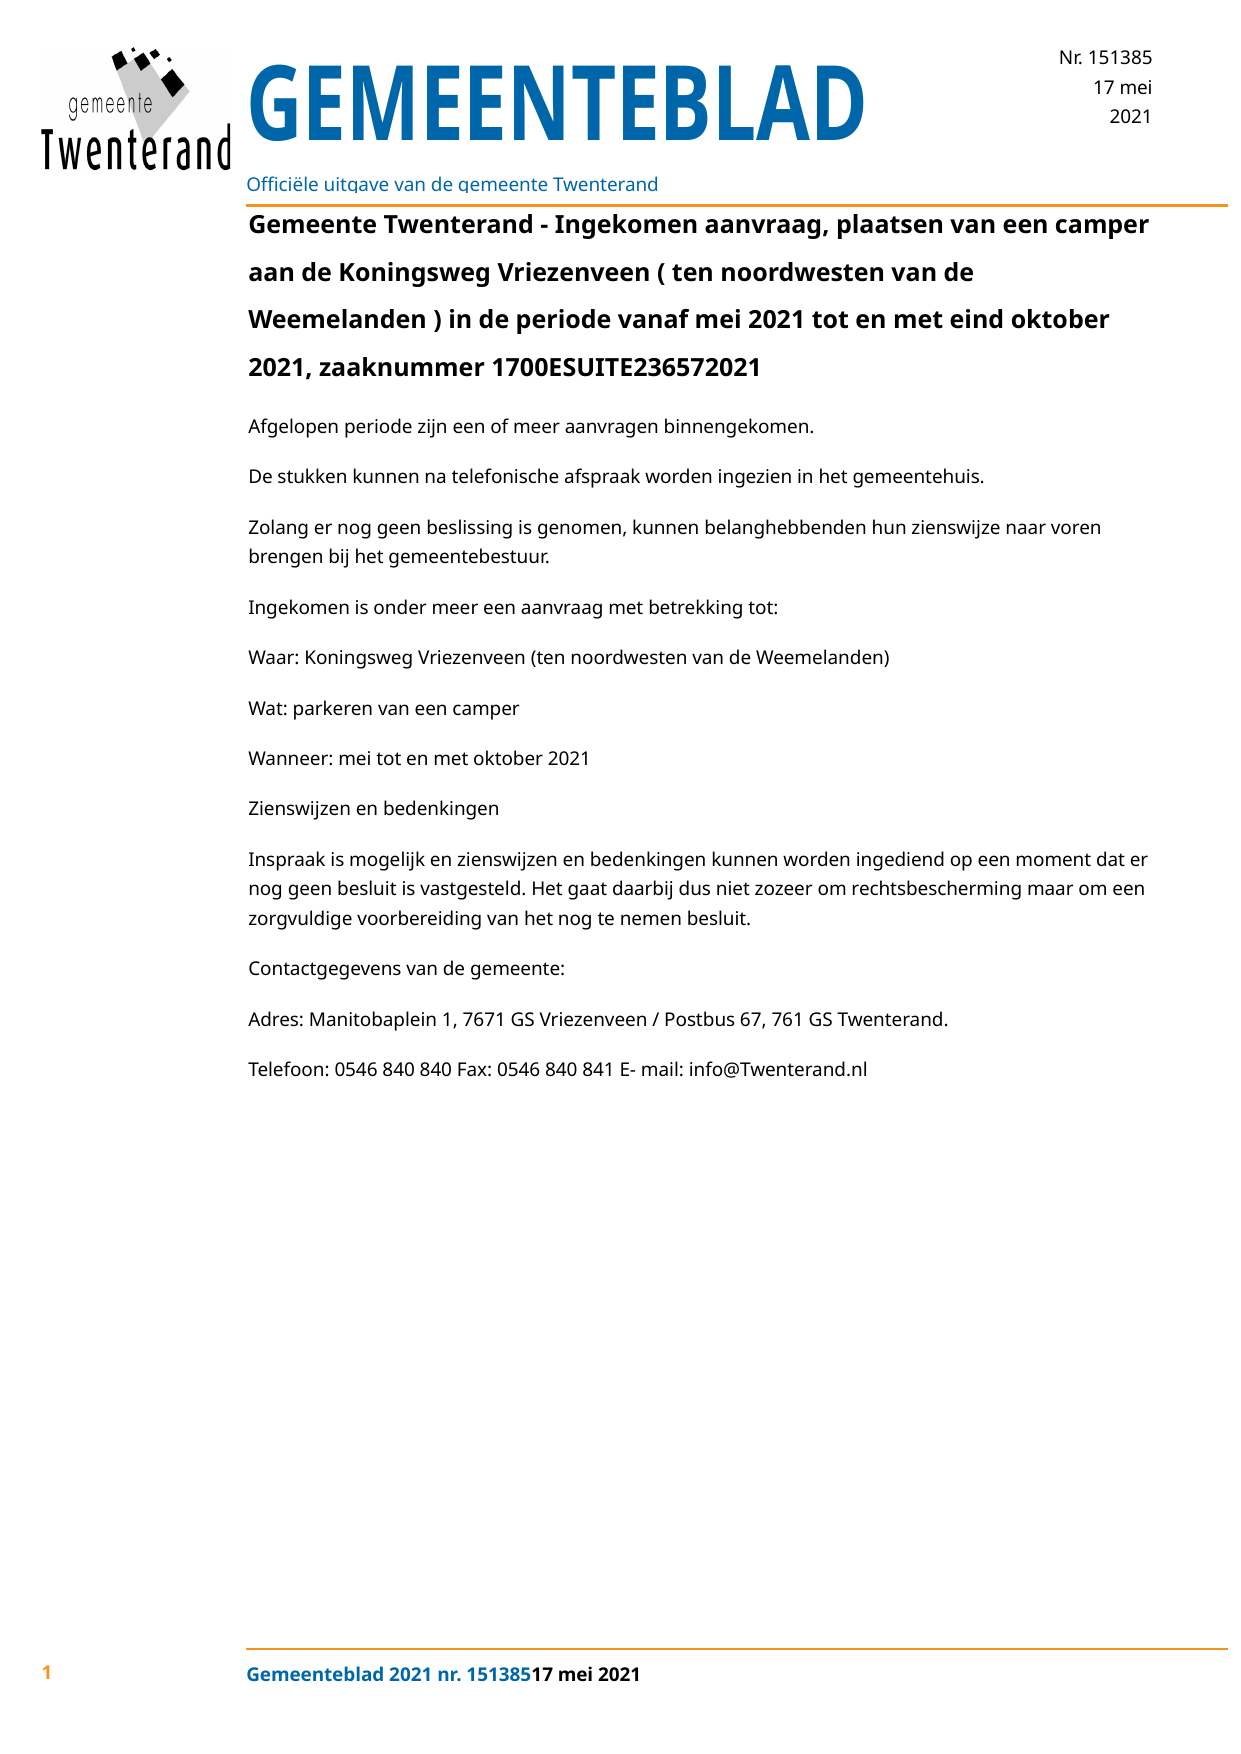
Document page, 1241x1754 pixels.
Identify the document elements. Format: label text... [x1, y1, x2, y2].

text Zienswijzen en bedenkingen [248, 796, 1152, 821]
text Wanneer: mei tot en met oktober 2021 [248, 745, 1152, 771]
text Inspraak is mogelijk en zienswijzen en bedenkingen kunnen worden ingediend op een moment dat er nog geen besluit is vastgesteld. Het gaat daarbij dus niet zozeer om rechtsbescherming maar om een zorgvuldige voorbereiding van het nog te nemen besluit. [248, 846, 1152, 931]
text Waar: Koningsweg Vriezenveen (ten noordwesten van de Weemelanden) [248, 644, 1152, 670]
text Afgelopen periode zijn een of meer aanvragen binnengekomen. [248, 413, 1152, 439]
text Ingekomen is onder meer een aanvraag met betrekking tot: [248, 594, 1152, 620]
text Zolang er nog geen beslissing is genomen, kunnen belanghebbenden hun zienswijze naar voren brengen bij het gemeentebestuur. [248, 514, 1152, 569]
text De stukken kunnen na telefonische afspraak worden ingezien in het gemeentehuis. [248, 463, 1152, 489]
text Contactgegevens van de gemeente: [248, 956, 1152, 981]
picture [41, 47, 231, 172]
text Adres: Manitobaplein 1, 7671 GS Vriezenveen / Postbus 67, 761 GS Twenterand. [248, 1006, 1152, 1032]
text Wat: parkeren van een camper [248, 695, 1152, 721]
text Gemeente Twenterand - Ingekomen aanvraag, plaatsen van een camper aan de Koningsweg Vriezenveen ( ten noordwesten van de Weemelanden ) in de periode vanaf mei 2021 tot en met eind oktober 2021, zaaknummer 1700ESUITE236572021 [248, 207, 1152, 384]
text Telefoon: 0546 840 840 Fax: 0546 840 841 E- mail: info@Twenterand.nl [248, 1056, 1152, 1082]
